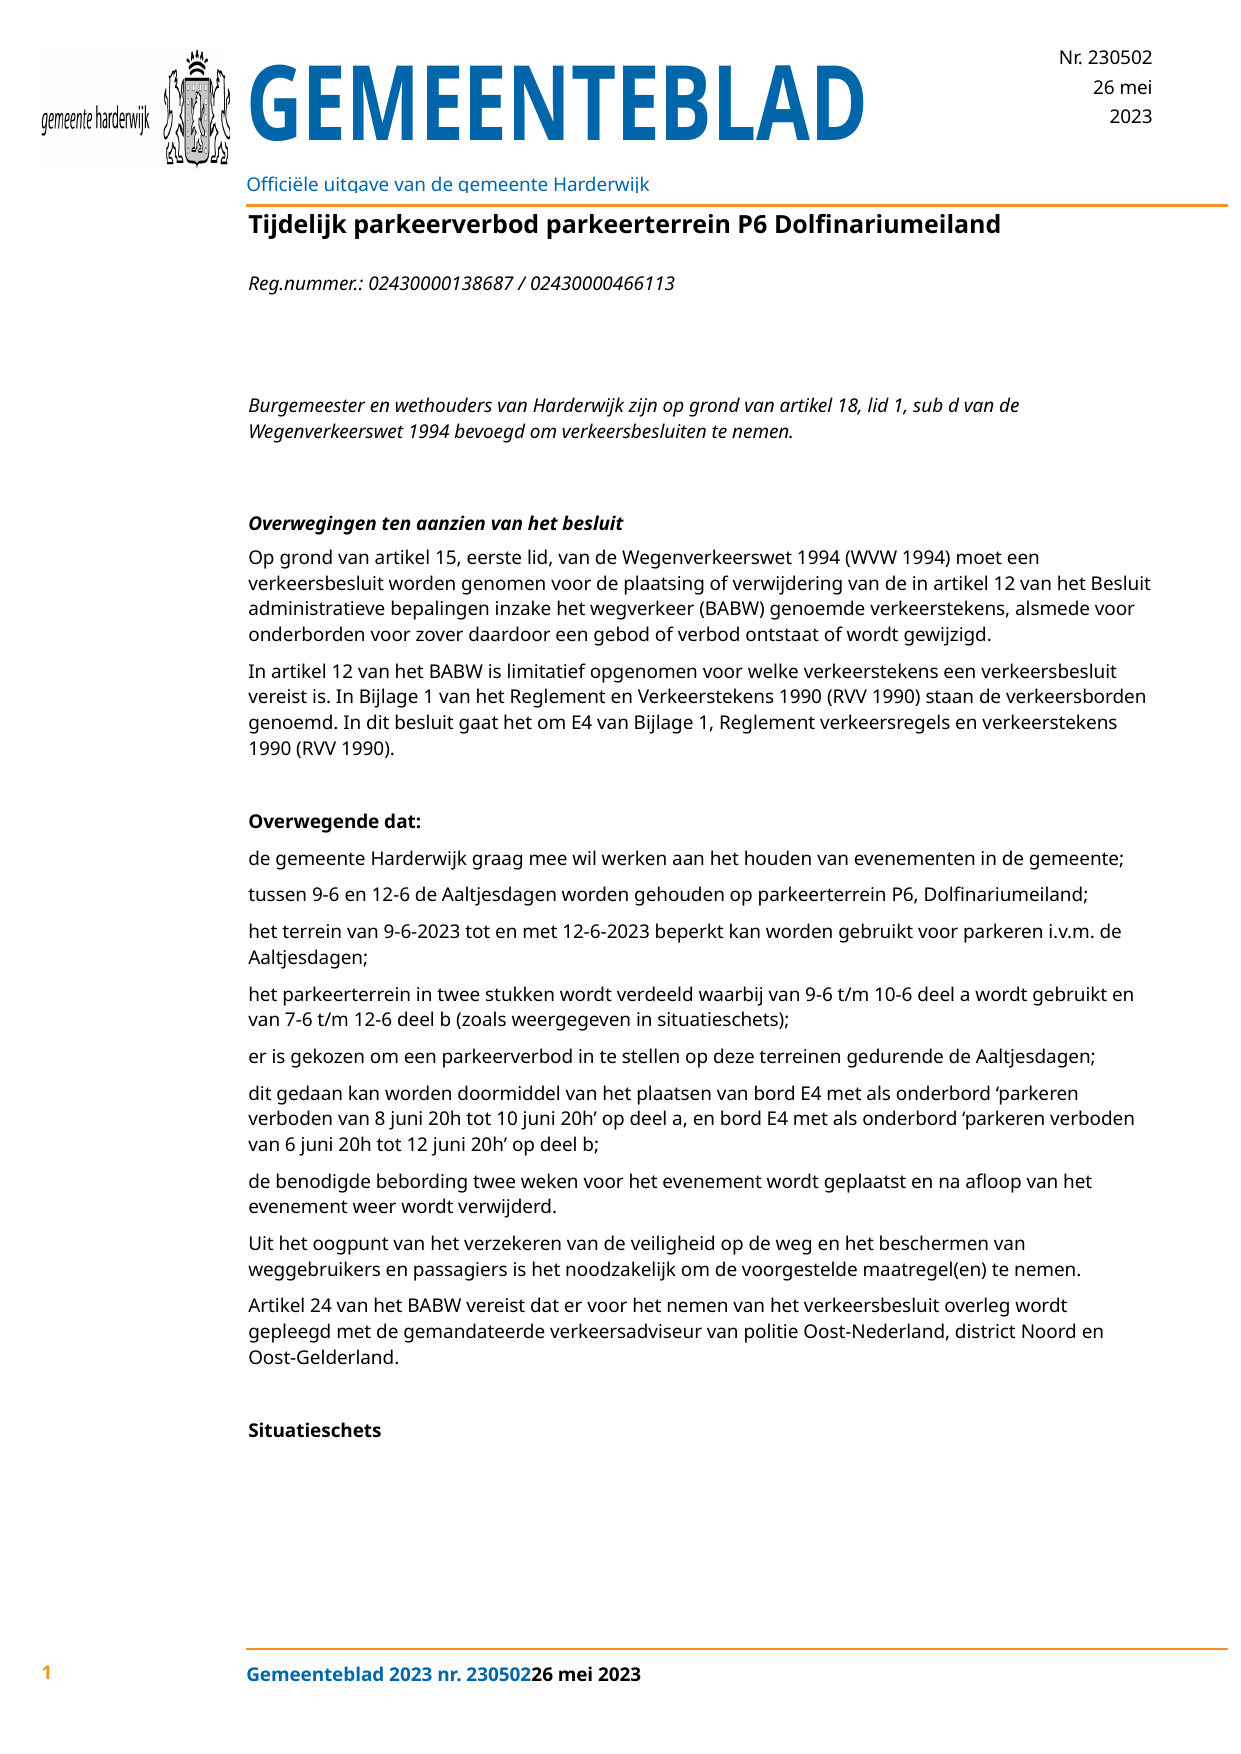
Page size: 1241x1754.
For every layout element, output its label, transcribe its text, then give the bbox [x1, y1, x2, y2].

text Overwegende dat: [248, 808, 1152, 834]
text Artikel 24 van het BABW vereist dat er voor het nemen van het verkeersbesluit overleg wordt gepleegd met de gemandateerde verkeersadviseur van politie Oost-Nederland, district Noord en Oost-Gelderland. [248, 1293, 1152, 1370]
text er is gekozen om een parkeerverbod in te stellen op deze terreinen gedurende de Aaltjesdagen; [248, 1043, 1152, 1069]
text het parkeerterrein in twee stukken wordt verdeeld waarbij van 9-6 t/m 10-6 deel a wordt gebruikt en van 7-6 t/m 12-6 deel b (zoals weergegeven in situatieschets); [248, 981, 1152, 1032]
text het terrein van 9-6-2023 tot en met 12-6-2023 beperkt kan worden gebruikt voor parkeren i.v.m. de Aaltjesdagen; [248, 918, 1152, 970]
text Burgemeester en wethouders van Harderwijk zijn op grond van artikel 18, lid 1, sub d van de Wegenverkeerswet 1994 bevoegd om verkeersbesluiten te nemen. [248, 392, 1152, 443]
text Overwegingen ten aanzien van het besluit [248, 510, 1152, 536]
text tussen 9-6 en 12-6 de Aaltjesdagen worden gehouden op parkeerterrein P6, Dolfinariumeiland; [248, 882, 1152, 907]
text In artikel 12 van het BABW is limitatief opgenomen voor welke verkeerstekens een verkeersbesluit vereist is. In Bijlage 1 van het Reglement en Verkeerstekens 1990 (RVV 1990) staan de verkeersborden genoemd. In dit besluit gaat het om E4 van Bijlage 1, Reglement verkeersregels en verkeerstekens 1990 (RVV 1990). [248, 658, 1152, 761]
text de benodigde bebording twee weken voor het evenement wordt geplaatst en na afloop van het evenement weer wordt verwijderd. [248, 1168, 1152, 1219]
text Reg.nummer.: 02430000138687 / 02430000466113 [248, 270, 1152, 296]
text Op grond van artikel 15, eerste lid, van de Wegenverkeerswet 1994 (WVW 1994) moet een verkeersbesluit worden genomen voor de plaatsing of verwijdering van de in artikel 12 van het Besluit administratieve bepalingen inzake het wegverkeer (BABW) genoemde verkeerstekens, alsmede voor onderborden voor zover daardoor een gebod of verbod ontstaat of wordt gewijzigd. [248, 544, 1152, 647]
text dit gedaan kan worden doormiddel van het plaatsen van bord E4 met als onderbord ‘parkeren verboden van 8 juni 20h tot 10 juni 20h’ op deel a, en bord E4 met als onderbord ‘parkeren verboden van 6 juni 20h tot 12 juni 20h’ op deel b; [248, 1080, 1152, 1157]
text Uit het oogpunt van het verzekeren van de veiligheid op de weg en het beschermen van weggebruikers en passagiers is het noodzakelijk om de voorgestelde maatregel(en) te nemen. [248, 1230, 1152, 1282]
text Situatieschets [248, 1417, 1152, 1443]
text Tijdelijk parkeerverbod parkeerterrein P6 Dolfinariumeiland [248, 207, 1152, 241]
picture [41, 47, 231, 172]
text de gemeente Harderwijk graag mee wil werken aan het houden van evenementen in de gemeente; [248, 845, 1152, 871]
